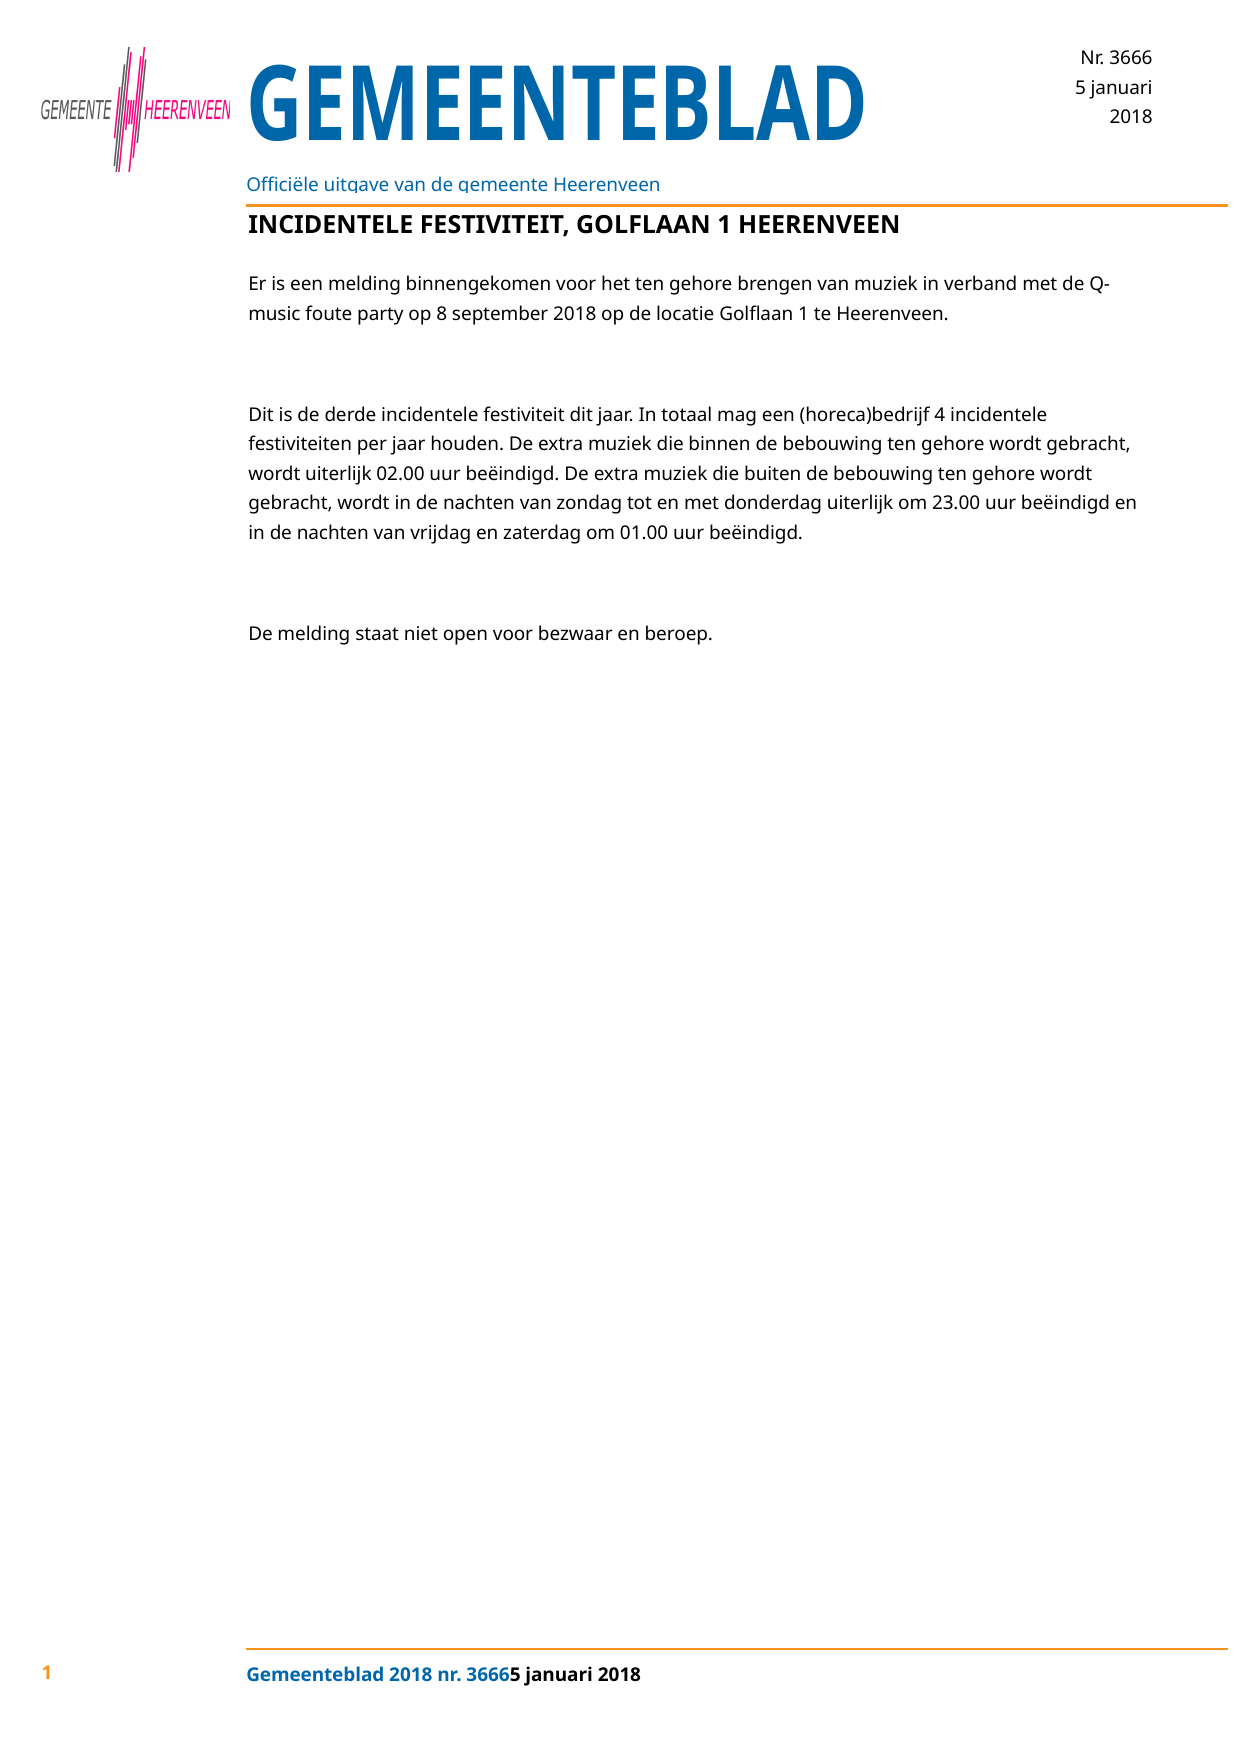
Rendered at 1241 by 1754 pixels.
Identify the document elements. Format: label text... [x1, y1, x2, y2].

text Dit is de derde incidentele festiviteit dit jaar. In totaal mag een (horeca)bedrijf 4 incidentele festiviteiten per jaar houden. De extra muziek die binnen de bebouwing ten gehore wordt gebracht, wordt uiterlijk 02.00 uur beëindigd. De extra muziek die buiten de bebouwing ten gehore wordt gebracht, wordt in de nachten van zondag tot en met donderdag uiterlijk om 23.00 uur beëindigd en in de nachten van vrijdag en zaterdag om 01.00 uur beëindigd. [248, 401, 1152, 545]
picture [41, 47, 231, 172]
text INCIDENTELE FESTIVITEIT, GOLFLAAN 1 HEERENVEEN [248, 207, 1152, 241]
text Er is een melding binnengekomen voor het ten gehore brengen van muziek in verband met de Q-music foute party op 8 september 2018 op de locatie Golflaan 1 te Heerenveen. [248, 270, 1152, 326]
text De melding staat niet open voor bezwaar en beroep. [248, 620, 1152, 646]
